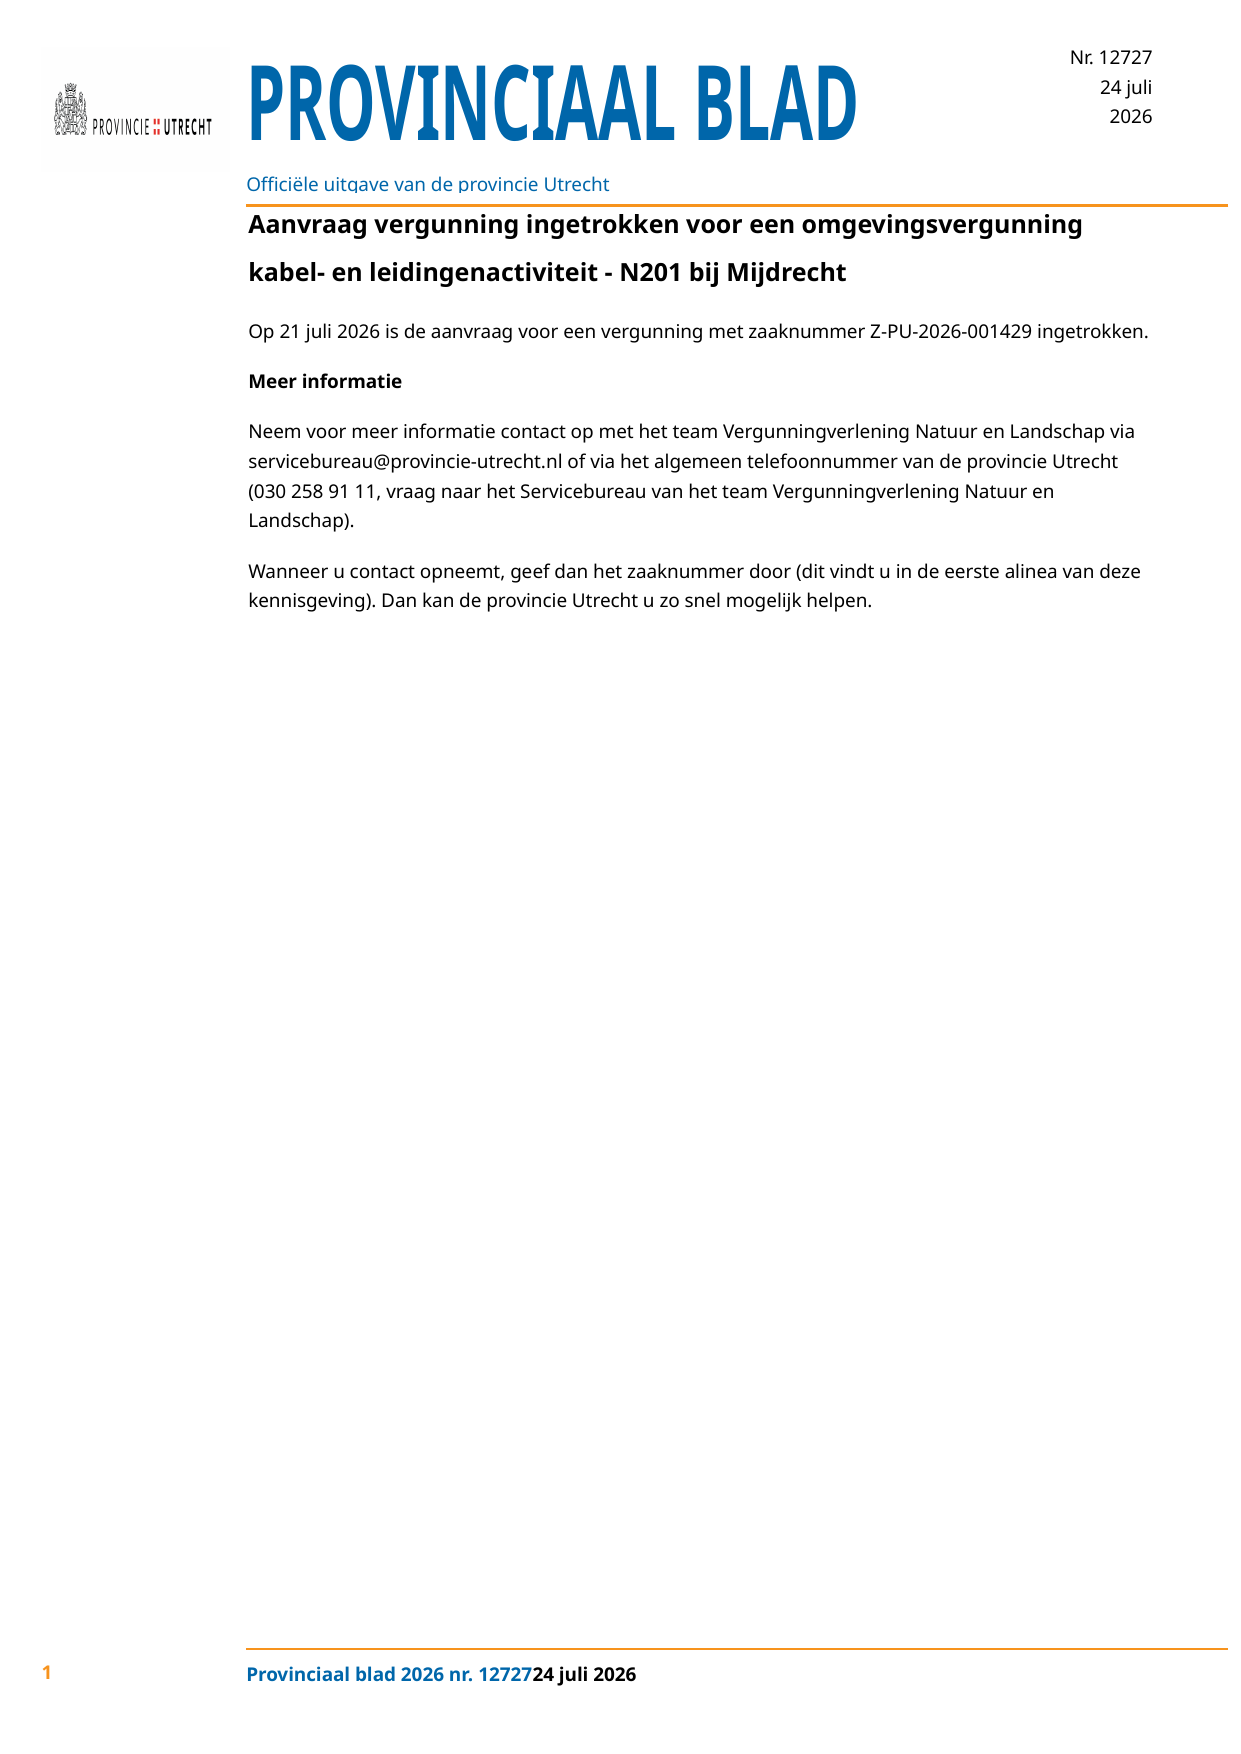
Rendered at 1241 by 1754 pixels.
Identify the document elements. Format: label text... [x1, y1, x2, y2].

text Meer informatie [248, 368, 1152, 394]
text Wanneer u contact opneemt, geef dan het zaaknummer door (dit vindt u in de eerste alinea van deze kennisgeving). Dan kan de provincie Utrecht u zo snel mogelijk helpen. [248, 558, 1152, 613]
picture [41, 47, 231, 172]
text Neem voor meer informatie contact op met het team Vergunningverlening Natuur en Landschap via servicebureau@provincie-utrecht.nl of via het algemeen telefoonnummer van de provincie Utrecht (030 258 91 11, vraag naar het Servicebureau van het team Vergunningverlening Natuur en Landschap). [248, 419, 1152, 533]
text Aanvraag vergunning ingetrokken voor een omgevingsvergunning kabel- en leidingenactiviteit - N201 bij Mijdrecht [248, 207, 1152, 288]
text Op 21 juli 2026 is de aanvraag voor een vergunning met zaaknummer Z-PU-2026-001429 ingetrokken. [248, 318, 1152, 344]
